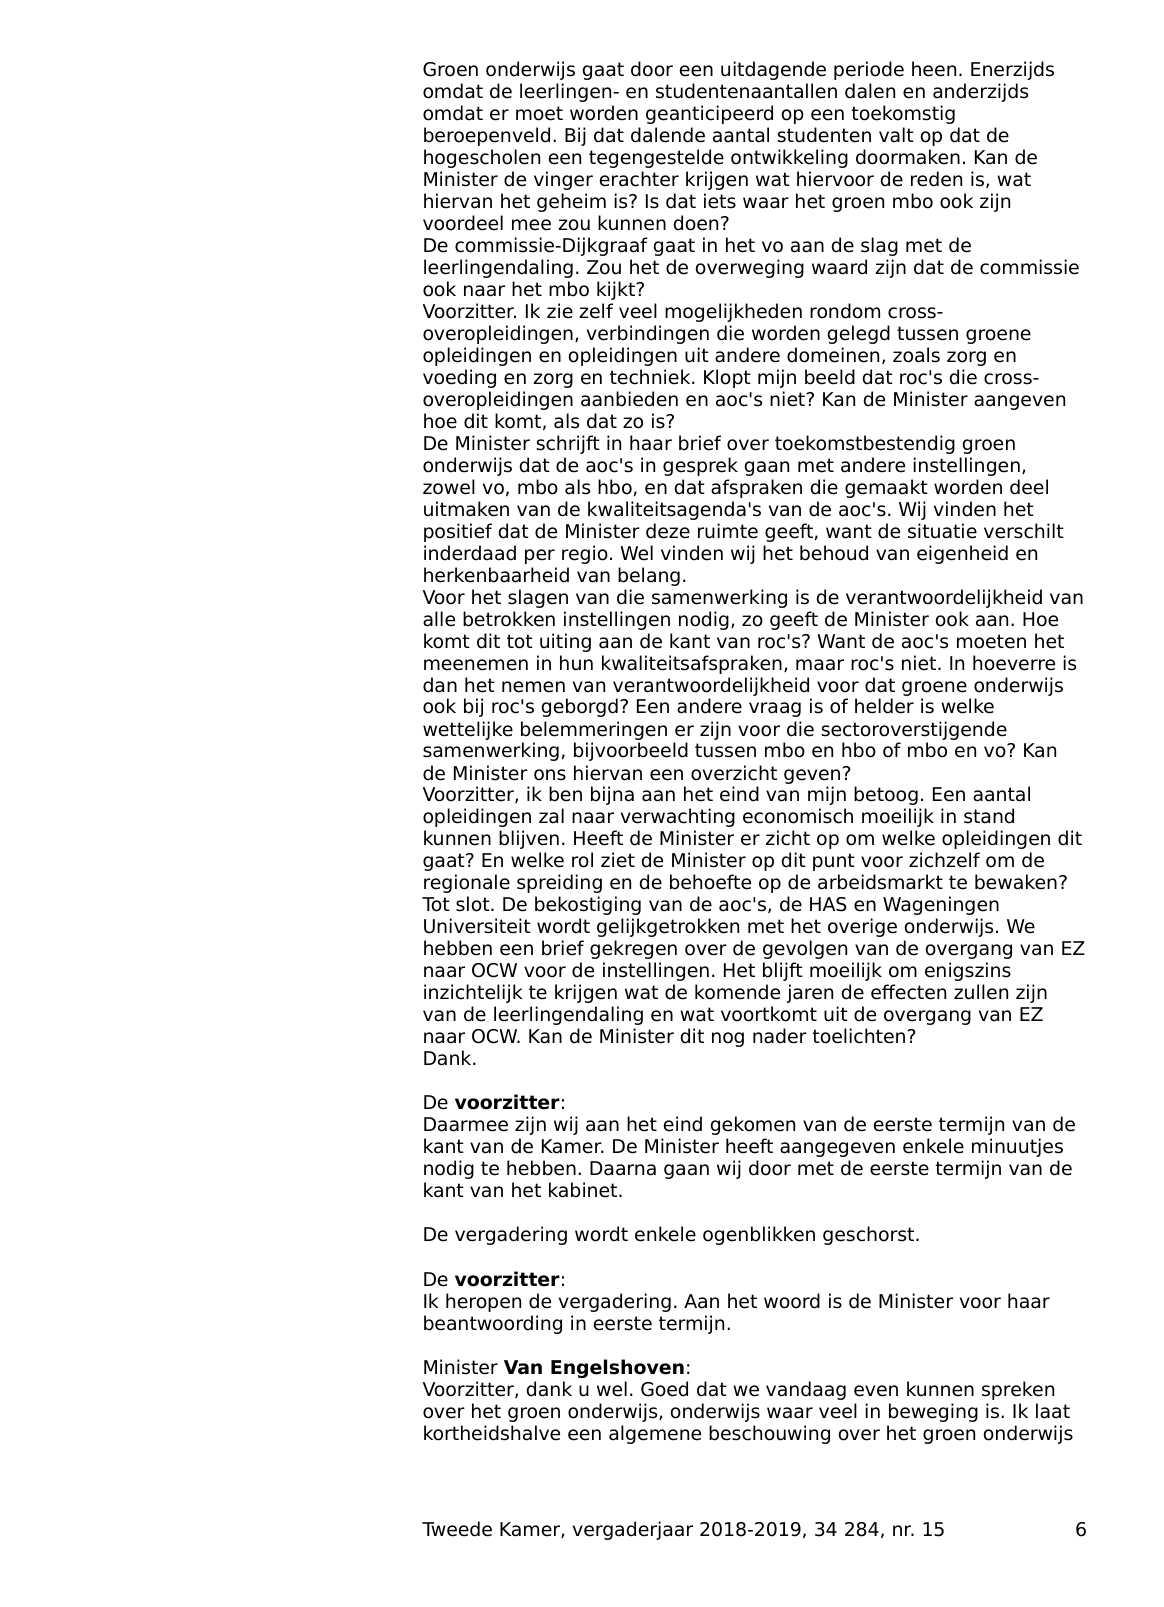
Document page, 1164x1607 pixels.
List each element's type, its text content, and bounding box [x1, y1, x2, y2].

text Voor het slagen van die samenwerking is de verantwoordelijkheid van alle betrokken instellingen nodig, zo geeft de Minister ook aan. Hoe komt dit tot uiting aan de kant van roc's? Want de aoc's moeten het meenemen in hun kwaliteitsafspraken, maar roc's niet. In hoeverre is dan het nemen van verantwoordelijkheid voor dat groene onderwijs ook bij roc's geborgd? Een andere vraag is of helder is welke wettelijke belemmeringen er zijn voor die sectoroverstijgende samenwerking, bijvoorbeeld tussen mbo en hbo of mbo en vo? Kan de Minister ons hiervan een overzicht geven? [422, 587, 1087, 784]
text De voorzitter: [422, 1268, 1087, 1291]
text Minister Van Engelshoven: [422, 1357, 1087, 1379]
text Voorzitter, ik ben bijna aan het eind van mijn betoog. Een aantal opleidingen zal naar verwachting economisch moeilijk in stand kunnen blijven. Heeft de Minister er zicht op om welke opleidingen dit gaat? En welke rol ziet de Minister op dit punt voor zichzelf om de regionale spreiding en de behoefte op de arbeidsmarkt te bewaken? [422, 784, 1087, 894]
text De Minister schrijft in haar brief over toekomstbestendig groen onderwijs dat de aoc's in gesprek gaan met andere instellingen, zowel vo, mbo als hbo, en dat afspraken die gemaakt worden deel uitmaken van de kwaliteitsagenda's van de aoc's. Wij vinden het positief dat de Minister deze ruimte geeft, want de situatie verschilt inderdaad per regio. Wel vinden wij het behoud van eigenheid en herkenbaarheid van belang. [422, 433, 1087, 587]
text Ik heropen de vergadering. Aan het woord is de Minister voor haar beantwoording in eerste termijn. [422, 1291, 1087, 1334]
text De voorzitter: [422, 1092, 1087, 1114]
text Voorzitter, dank u wel. Goed dat we vandaag even kunnen spreken over het groen onderwijs, onderwijs waar veel in beweging is. Ik laat kortheidshalve een algemene beschouwing over het groen onderwijs [422, 1379, 1087, 1444]
text Groen onderwijs gaat door een uitdagende periode heen. Enerzijds omdat de leerlingen- en studentenaantallen dalen en anderzijds omdat er moet worden geanticipeerd op een toekomstig beroepenveld. Bij dat dalende aantal studenten valt op dat de hogescholen een tegengestelde ontwikkeling doormaken. Kan de Minister de vinger erachter krijgen wat hiervoor de reden is, wat hiervan het geheim is? Is dat iets waar het groen mbo ook zijn voordeel mee zou kunnen doen? [422, 59, 1087, 235]
text Voorzitter. Ik zie zelf veel mogelijkheden rondom cross-overopleidingen, verbindingen die worden gelegd tussen groene opleidingen en opleidingen uit andere domeinen, zoals zorg en voeding en zorg en techniek. Klopt mijn beeld dat roc's die cross-overopleidingen aanbieden en aoc's niet? Kan de Minister aangeven hoe dit komt, als dat zo is? [422, 301, 1087, 433]
text Dank. [422, 1048, 1087, 1070]
text De commissie-Dijkgraaf gaat in het vo aan de slag met de leerlingendaling. Zou het de overweging waard zijn dat de commissie ook naar het mbo kijkt? [422, 235, 1087, 301]
text De vergadering wordt enkele ogenblikken geschorst. [422, 1224, 1087, 1246]
text Tot slot. De bekostiging van de aoc's, de HAS en Wageningen Universiteit wordt gelijkgetrokken met het overige onderwijs. We hebben een brief gekregen over de gevolgen van de overgang van EZ naar OCW voor de instellingen. Het blijft moeilijk om enigszins inzichtelijk te krijgen wat de komende jaren de effecten zullen zijn van de leerlingendaling en wat voortkomt uit de overgang van EZ naar OCW. Kan de Minister dit nog nader toelichten? [422, 894, 1087, 1048]
text Daarmee zijn wij aan het eind gekomen van de eerste termijn van de kant van de Kamer. De Minister heeft aangegeven enkele minuutjes nodig te hebben. Daarna gaan wij door met de eerste termijn van de kant van het kabinet. [422, 1114, 1087, 1202]
